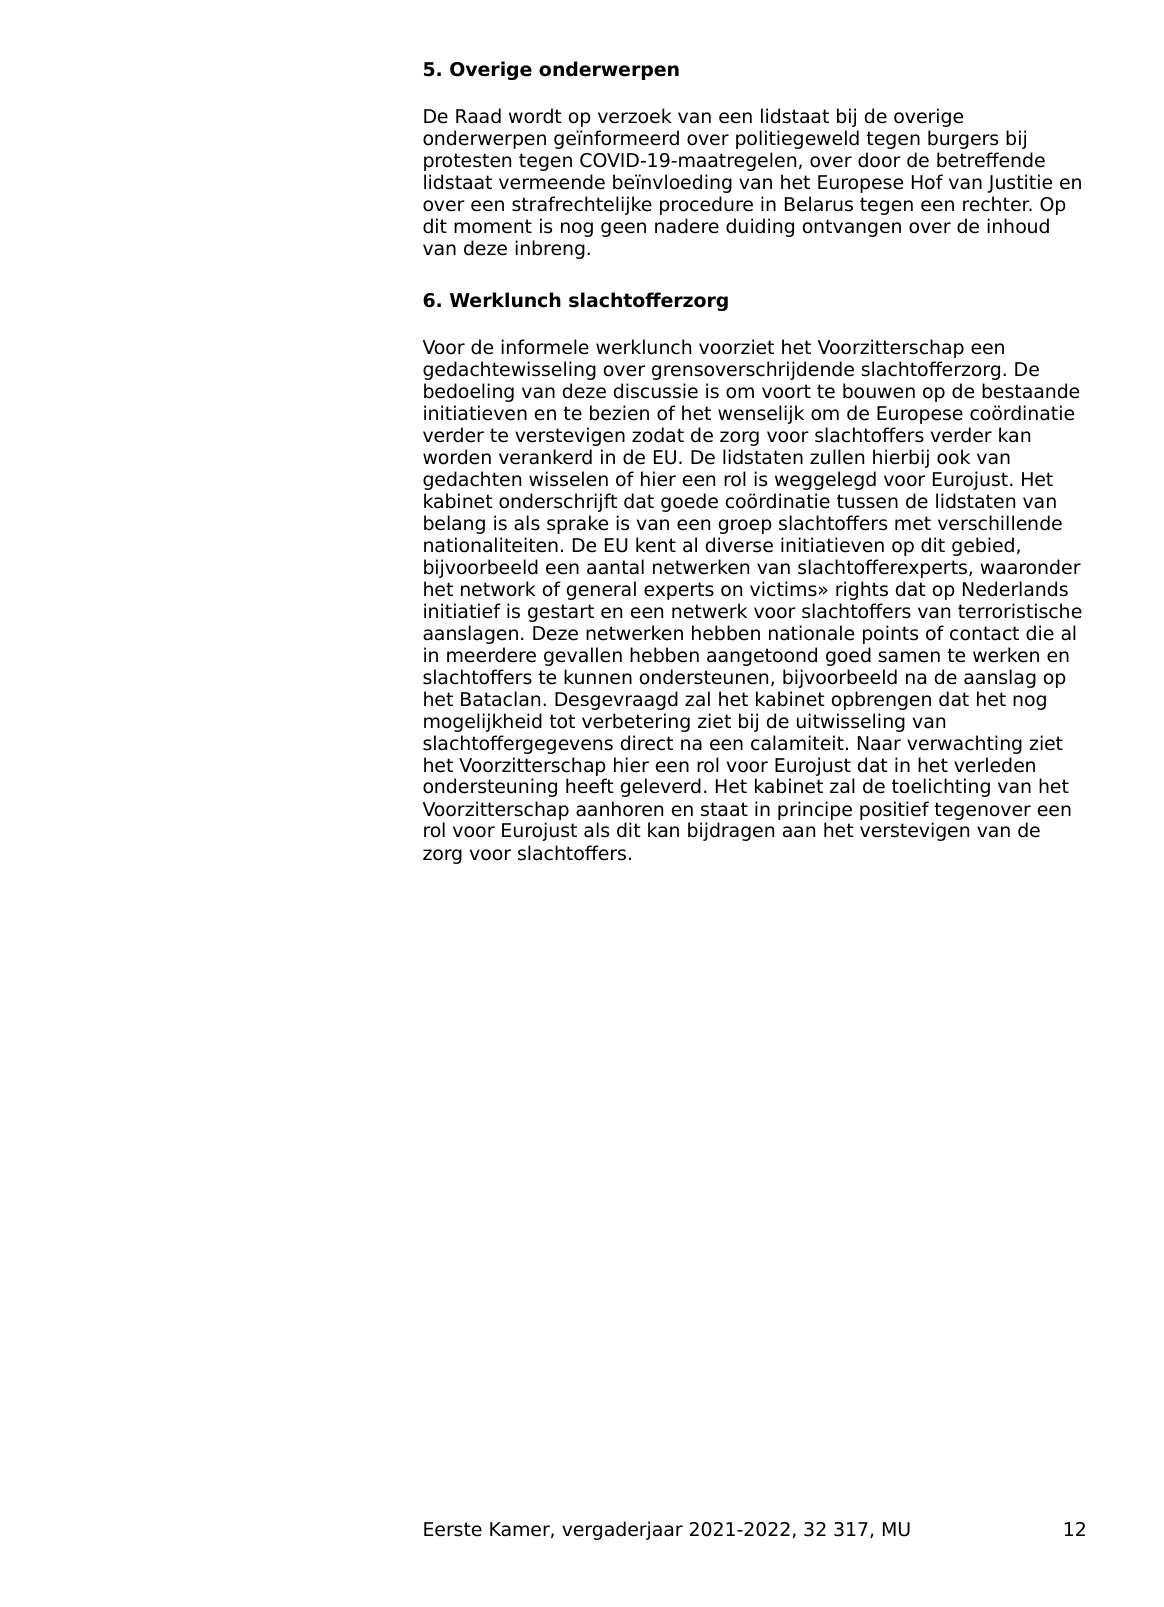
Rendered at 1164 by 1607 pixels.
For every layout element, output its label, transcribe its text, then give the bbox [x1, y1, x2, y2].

subtitle 5. Overige onderwerpen [422, 59, 1087, 81]
text Voor de informele werklunch voorziet het Voorzitterschap een gedachtewisseling over grensoverschrijdende slachtofferzorg. De bedoeling van deze discussie is om voort te bouwen op de bestaande initiatieven en te bezien of het wenselijk om de Europese coördinatie verder te verstevigen zodat de zorg voor slachtoffers verder kan worden verankerd in de EU. De lidstaten zullen hierbij ook van gedachten wisselen of hier een rol is weggelegd voor Eurojust. Het kabinet onderschrijft dat goede coördinatie tussen de lidstaten van belang is als sprake is van een groep slachtoffers met verschillende nationaliteiten. De EU kent al diverse initiatieven op dit gebied, bijvoorbeeld een aantal netwerken van slachtofferexperts, waaronder het network of general experts on victims» rights dat op Nederlands initiatief is gestart en een netwerk voor slachtoffers van terroristische aanslagen. Deze netwerken hebben nationale points of contact die al in meerdere gevallen hebben aangetoond goed samen te werken en slachtoffers te kunnen ondersteunen, bijvoorbeeld na de aanslag op het Bataclan. Desgevraagd zal het kabinet opbrengen dat het nog mogelijkheid tot verbetering ziet bij de uitwisseling van slachtoffergegevens direct na een calamiteit. Naar verwachting ziet het Voorzitterschap hier een rol voor Eurojust dat in het verleden ondersteuning heeft geleverd. Het kabinet zal de toelichting van het Voorzitterschap aanhoren en staat in principe positief tegenover een rol voor Eurojust als dit kan bijdragen aan het verstevigen van de zorg voor slachtoffers. [422, 337, 1087, 864]
subtitle 6. Werklunch slachtofferzorg [422, 290, 1087, 312]
text De Raad wordt op verzoek van een lidstaat bij de overige onderwerpen geïnformeerd over politiegeweld tegen burgers bij protesten tegen COVID-19-maatregelen, over door de betreffende lidstaat vermeende beïnvloeding van het Europese Hof van Justitie en over een strafrechtelijke procedure in Belarus tegen een rechter. Op dit moment is nog geen nadere duiding ontvangen over de inhoud van deze inbreng. [422, 106, 1087, 260]
